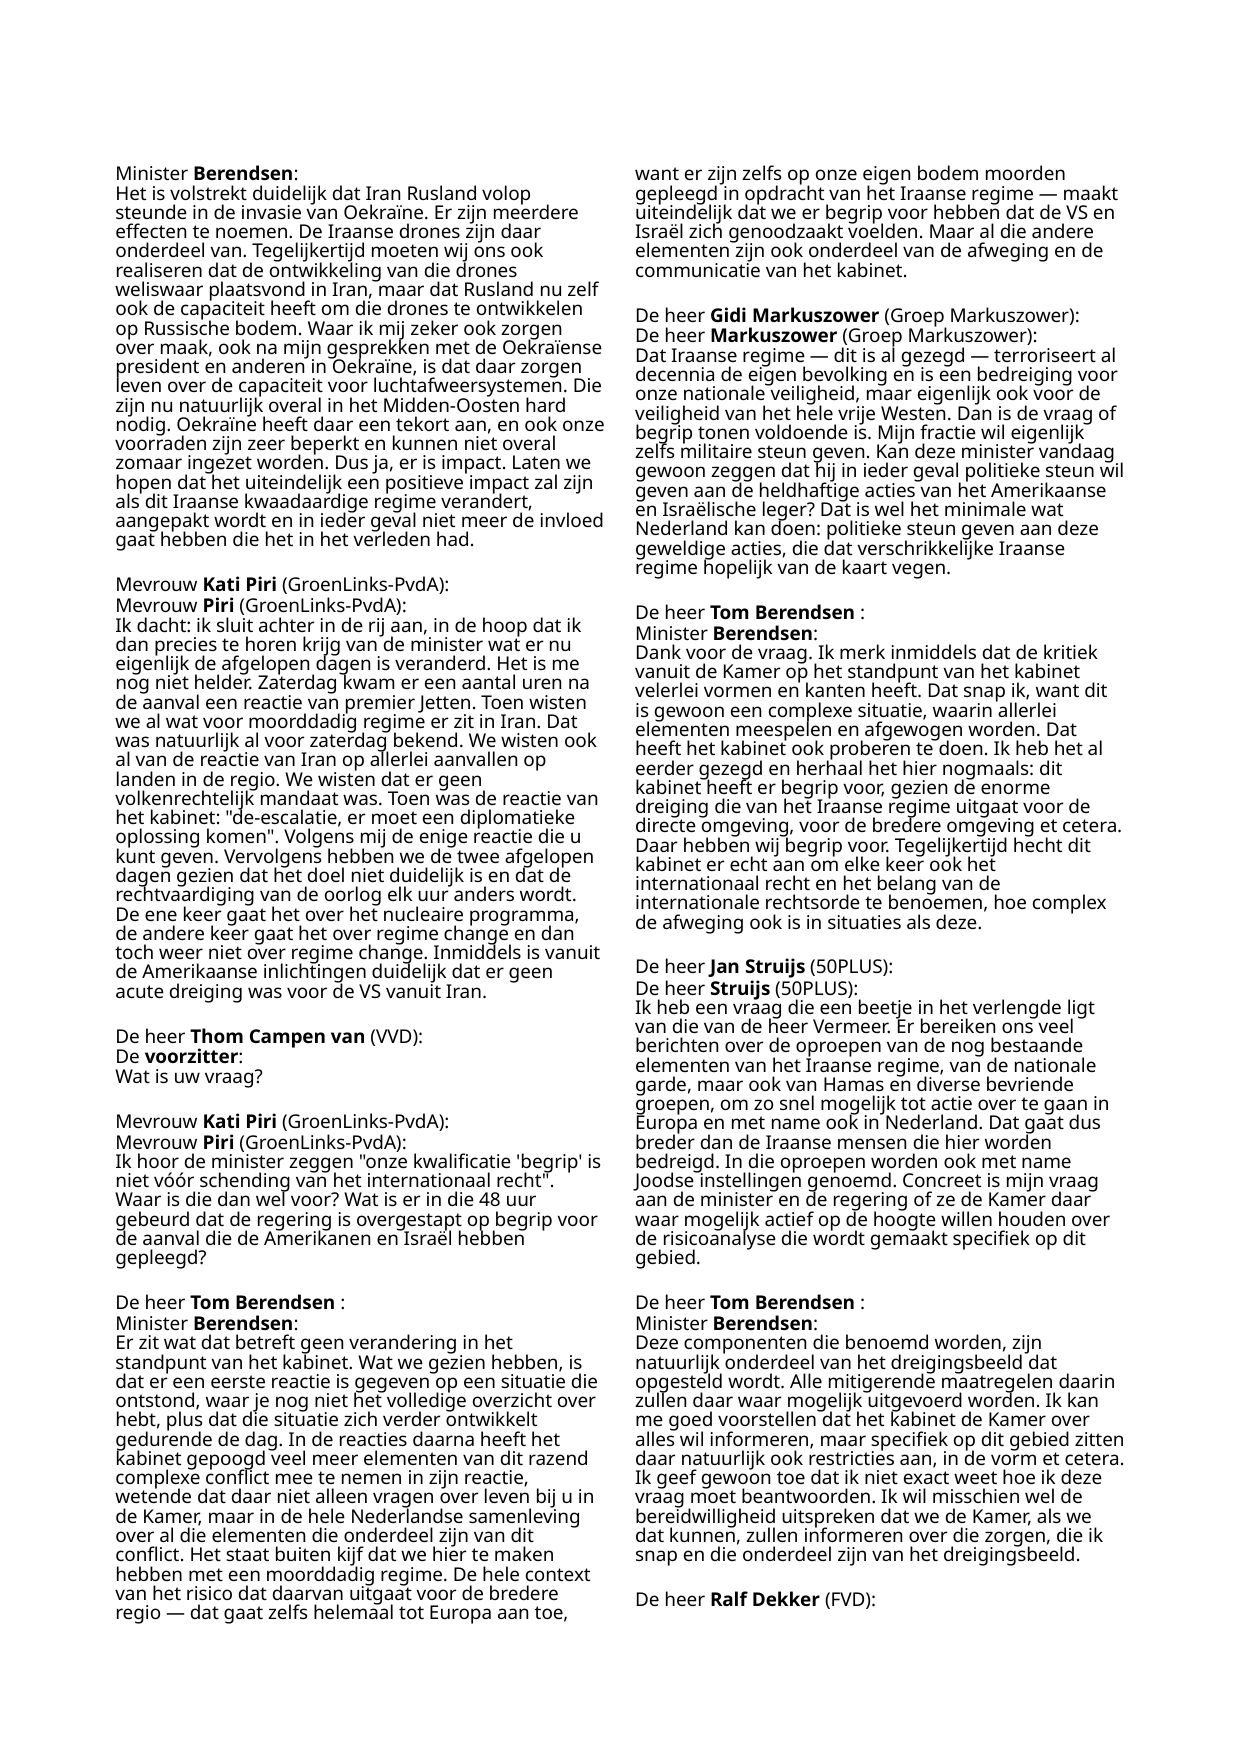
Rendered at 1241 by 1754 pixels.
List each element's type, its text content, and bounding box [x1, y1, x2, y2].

text De heer Markuszower (Groep Markuszower): [635, 327, 1125, 347]
text Er zit wat dat betreft geen verandering in het standpunt van het kabinet. Wat we gezien hebben, is dat er een eerste reactie is gegeven op een situatie die ontstond, waar je nog niet het volledige overzicht over hebt, plus dat die situatie zich verder ontwikkelt gedurende de dag. In de reacties daarna heeft het kabinet gepoogd veel meer elementen van dit razend complexe conflict mee te nemen in zijn reactie, wetende dat daar niet alleen vragen over leven bij u in de Kamer, maar in de hele Nederlandse samenleving over al die elementen die onderdeel zijn van dit conflict. Het staat buiten kijf dat we hier te maken hebben met een moorddadig regime. De hele context van het risico dat daarvan uitgaat voor de bredere regio — dat gaat zelfs helemaal tot Europa aan toe, [115, 1334, 605, 1623]
text De voorzitter: [115, 1048, 605, 1068]
text Het is volstrekt duidelijk dat Iran Rusland volop steunde in de invasie van Oekraïne. Er zijn meerdere effecten te noemen. De Iraanse drones zijn daar onderdeel van. Tegelijkertijd moeten wij ons ook realiseren dat de ontwikkeling van die drones weliswaar plaatsvond in Iran, maar dat Rusland nu zelf ook de capaciteit heeft om die drones te ontwikkelen op Russische bodem. Waar ik mij zeker ook zorgen over maak, ook na mijn gesprekken met de Oekraïense president en anderen in Oekraïne, is dat daar zorgen leven over de capaciteit voor luchtafweersystemen. Die zijn nu natuurlijk overal in het Midden-Oosten hard nodig. Oekraïne heeft daar een tekort aan, en ook onze voorraden zijn zeer beperkt en kunnen niet overal zomaar ingezet worden. Dus ja, er is impact. Laten we hopen dat het uiteindelijk een positieve impact zal zijn als dit Iraanse kwaadaardige regime verandert, aangepakt wordt en in ieder geval niet meer de invloed gaat hebben die het in het verleden had. [115, 184, 605, 551]
text Minister Berendsen: [115, 1315, 605, 1334]
text Mevrouw Piri (GroenLinks-PvdA): [115, 597, 605, 617]
text De heer Ralf Dekker (FVD): [635, 1586, 1125, 1612]
text De heer Jan Struijs (50PLUS): [635, 954, 1125, 979]
text Dank voor de vraag. Ik merk inmiddels dat de kritiek vanuit de Kamer op het standpunt van het kabinet velerlei vormen en kanten heeft. Dat snap ik, want dit is gewoon een complexe situatie, waarin allerlei elementen meespelen en afgewogen worden. Dat heeft het kabinet ook proberen te doen. Ik heb het al eerder gezegd en herhaal het hier nogmaals: dit kabinet heeft er begrip voor, gezien de enorme dreiging die van het Iraanse regime uitgaat voor de directe omgeving, voor de bredere omgeving et cetera. Daar hebben wij begrip voor. Tegelijkertijd hecht dit kabinet er echt aan om elke keer ook het internationaal recht en het belang van de internationale rechtsorde te benoemen, hoe complex de afweging ook is in situaties als deze. [635, 644, 1125, 933]
text De heer Tom Berendsen : [635, 599, 1125, 624]
text Ik dacht: ik sluit achter in de rij aan, in de hoop dat ik dan precies te horen krijg van de minister wat er nu eigenlijk de afgelopen dagen is veranderd. Het is me nog niet helder. Zaterdag kwam er een aantal uren na de aanval een reactie van premier Jetten. Toen wisten we al wat voor moorddadig regime er zit in Iran. Dat was natuurlijk al voor zaterdag bekend. We wisten ook al van de reactie van Iran op allerlei aanvallen op landen in de regio. We wisten dat er geen volkenrechtelijk mandaat was. Toen was de reactie van het kabinet: "de-escalatie, er moet een diplomatieke oplossing komen". Volgens mij de enige reactie die u kunt geven. Vervolgens hebben we de twee afgelopen dagen gezien dat het doel niet duidelijk is en dat de rechtvaardiging van de oorlog elk uur anders wordt. De ene keer gaat het over het nucleaire programma, de andere keer gaat het over regime change en dan toch weer niet over regime change. Inmiddels is vanuit de Amerikaanse inlichtingen duidelijk dat er geen acute dreiging was voor de VS vanuit Iran. [115, 617, 605, 1002]
text Minister Berendsen: [115, 165, 605, 184]
text De heer Tom Berendsen : [635, 1289, 1125, 1315]
text De heer Tom Berendsen : [115, 1289, 605, 1315]
text Ik hoor de minister zeggen "onze kwalificatie 'begrip' is niet vóór schending van het internationaal recht". Waar is die dan wel voor? Wat is er in die 48 uur gebeurd dat de regering is overgestapt op begrip voor de aanval die de Amerikanen en Israël hebben gepleegd? [115, 1153, 605, 1268]
text De heer Gidi Markuszower (Groep Markuszower): [635, 302, 1125, 327]
text Mevrouw Piri (GroenLinks-PvdA): [115, 1134, 605, 1153]
text Minister Berendsen: [635, 624, 1125, 644]
text Wat is uw vraag? [115, 1068, 605, 1087]
text De heer Struijs (50PLUS): [635, 979, 1125, 999]
text Deze componenten die benoemd worden, zijn natuurlijk onderdeel van het dreigingsbeeld dat opgesteld wordt. Alle mitigerende maatregelen daarin zullen daar waar mogelijk uitgevoerd worden. Ik kan me goed voorstellen dat het kabinet de Kamer over alles wil informeren, maar specifiek op dit gebied zitten daar natuurlijk ook restricties aan, in de vorm et cetera. Ik geef gewoon toe dat ik niet exact weet hoe ik deze vraag moet beantwoorden. Ik wil misschien wel de bereidwilligheid uitspreken dat we de Kamer, als we dat kunnen, zullen informeren over die zorgen, die ik snap en die onderdeel zijn van het dreigingsbeeld. [635, 1334, 1125, 1566]
text Mevrouw Kati Piri (GroenLinks-PvdA): [115, 572, 605, 597]
text Dat Iraanse regime — dit is al gezegd — terroriseert al decennia de eigen bevolking en is een bedreiging voor onze nationale veiligheid, maar eigenlijk ook voor de veiligheid van het hele vrije Westen. Dan is de vraag of begrip tonen voldoende is. Mijn fractie wil eigenlijk zelfs militaire steun geven. Kan deze minister vandaag gewoon zeggen dat hij in ieder geval politieke steun wil geven aan de heldhaftige acties van het Amerikaanse en Israëlische leger? Dat is wel het minimale wat Nederland kan doen: politieke steun geven aan deze geweldige acties, die dat verschrikkelijke Iraanse regime hopelijk van de kaart vegen. [635, 347, 1125, 578]
text want er zijn zelfs op onze eigen bodem moorden gepleegd in opdracht van het Iraanse regime — maakt uiteindelijk dat we er begrip voor hebben dat de VS en Israël zich genoodzaakt voelden. Maar al die andere elementen zijn ook onderdeel van de afweging en de communicatie van het kabinet. [635, 165, 1125, 281]
text De heer Thom Campen van (VVD): [115, 1023, 605, 1048]
text Ik heb een vraag die een beetje in het verlengde ligt van die van de heer Vermeer. Er bereiken ons veel berichten over de oproepen van de nog bestaande elementen van het Iraanse regime, van de nationale garde, maar ook van Hamas en diverse bevriende groepen, om zo snel mogelijk tot actie over te gaan in Europa en met name ook in Nederland. Dat gaat dus breder dan de Iraanse mensen die hier worden bedreigd. In die oproepen worden ook met name Joodse instellingen genoemd. Concreet is mijn vraag aan de minister en de regering of ze de Kamer daar waar mogelijk actief op de hoogte willen houden over de risicoanalyse die wordt gemaakt specifiek op dit gebied. [635, 999, 1125, 1268]
text Mevrouw Kati Piri (GroenLinks-PvdA): [115, 1108, 605, 1134]
text Minister Berendsen: [635, 1315, 1125, 1334]
